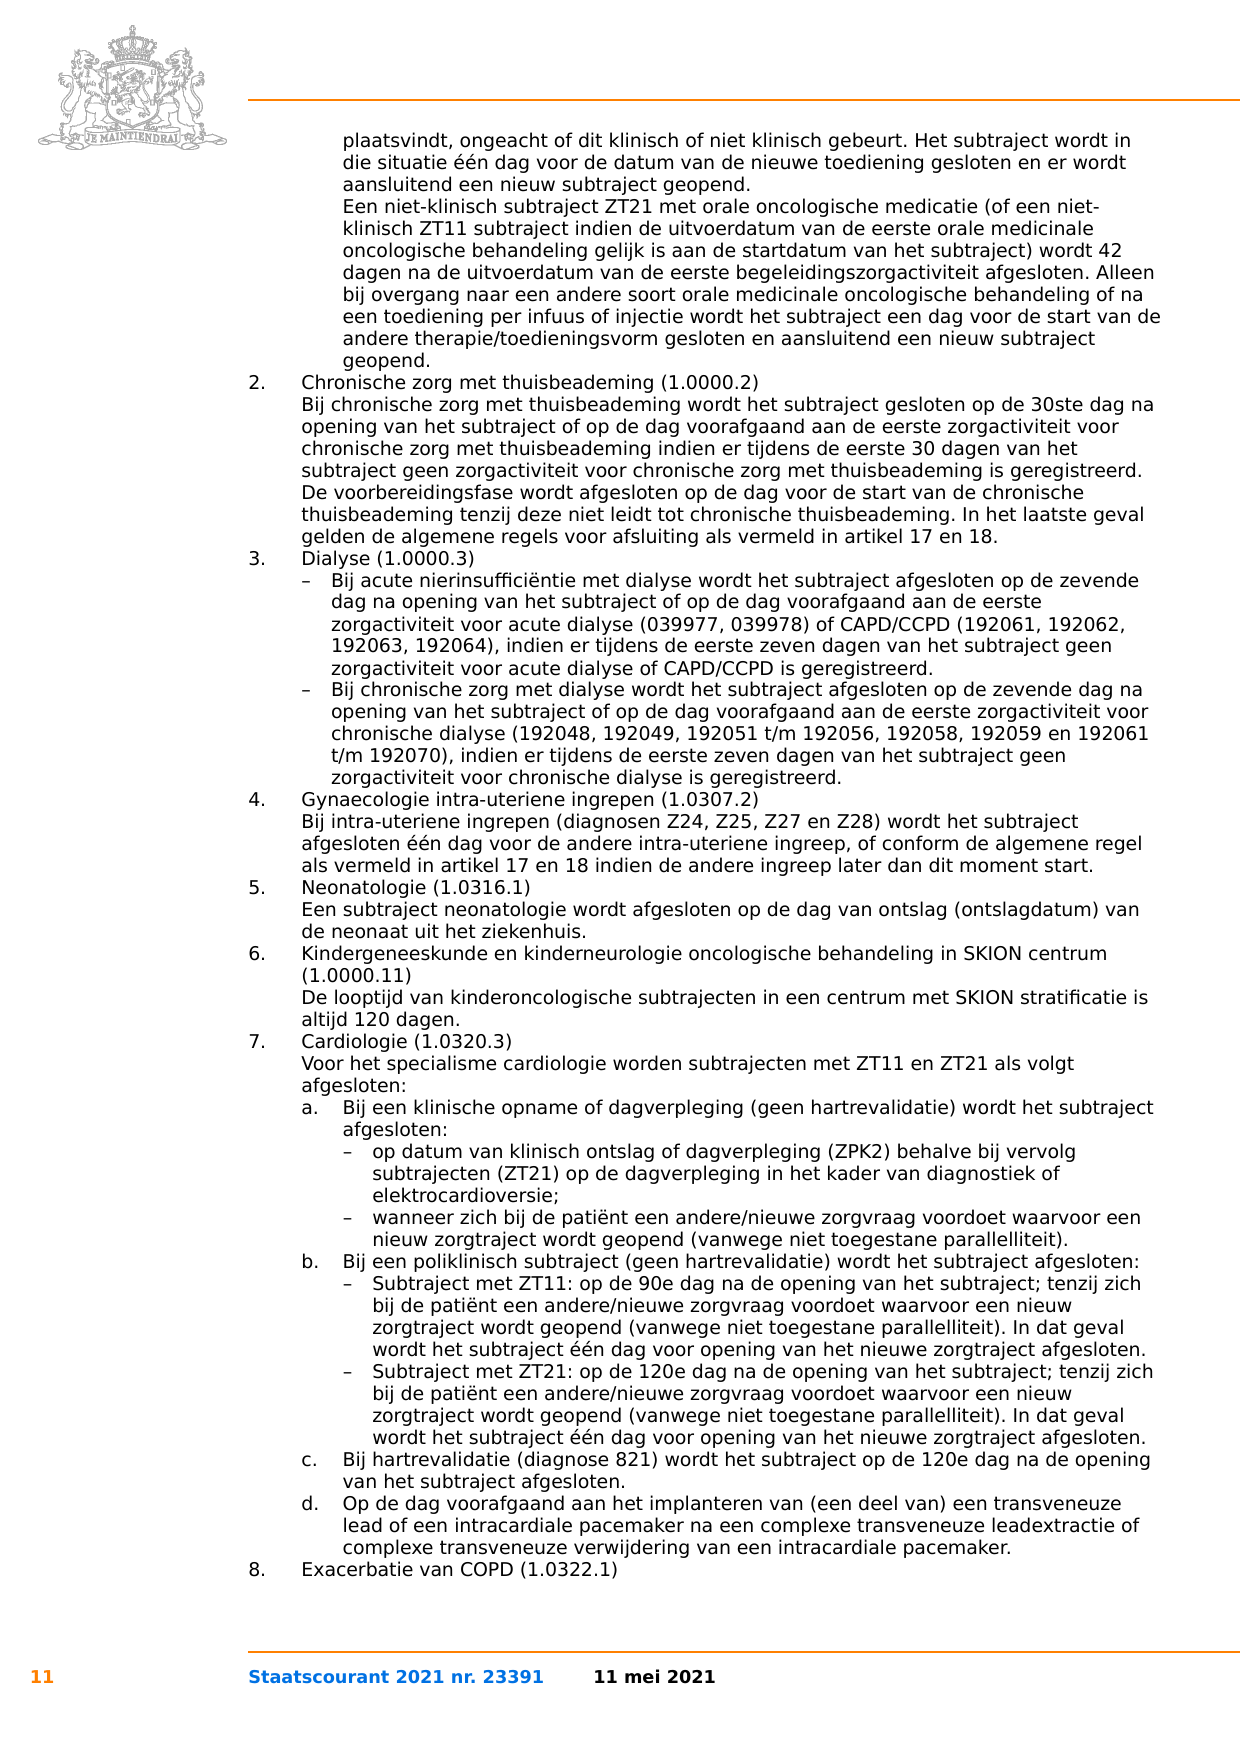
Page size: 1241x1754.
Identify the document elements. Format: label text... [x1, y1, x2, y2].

text Bij intra-uteriene ingrepen (diagnosen Z24, Z25, Z27 en Z28) wordt het subtraject afgesloten één dag voor de andere intra-uteriene ingreep, of conform de algemene regel als vermeld in artikel 17 en 18 indien de andere ingreep later dan dit moment start. [301, 811, 1163, 877]
text – Subtraject met ZT11: op de 90e dag na de opening van het subtraject; tenzij zich bij de patiënt een andere/nieuwe zorgvraag voordoet waarvoor een nieuw zorgtraject wordt geopend (vanwege niet toegestane parallelliteit). In dat geval wordt het subtraject één dag voor opening van het nieuwe zorgtraject afgesloten. [343, 1273, 1163, 1361]
text 8. Exacerbatie van COPD (1.0322.1) [248, 1558, 1163, 1581]
text – op datum van klinisch ontslag of dagverpleging (ZPK2) behalve bij vervolg subtrajecten (ZT21) op de dagverpleging in het kader van diagnostiek of elektrocardioversie; [343, 1141, 1163, 1207]
text De looptijd van kinderoncologische subtrajecten in een centrum met SKION stratificatie is altijd 120 dagen. [301, 987, 1163, 1031]
text 2. Chronische zorg met thuisbeademing (1.0000.2) [248, 372, 1163, 394]
text 7. Cardiologie (1.0320.3) [248, 1031, 1163, 1053]
text 4. Gynaecologie intra-uteriene ingrepen (1.0307.2) [248, 789, 1163, 811]
text – Bij acute nierinsufficiëntie met dialyse wordt het subtraject afgesloten op de zevende dag na opening van het subtraject of op de dag voorafgaand aan de eerste zorgactiviteit voor acute dialyse (039977, 039978) of CAPD/CCPD (192061, 192062, 192063, 192064), indien er tijdens de eerste zeven dagen van het subtraject geen zorgactiviteit voor acute dialyse of CAPD/CCPD is geregistreerd. [301, 569, 1163, 679]
text 5. Neonatologie (1.0316.1) [248, 877, 1163, 899]
picture [38, 25, 227, 150]
text b. Bij een poliklinisch subtraject (geen hartrevalidatie) wordt het subtraject afgesloten: [301, 1251, 1163, 1273]
text d. Op de dag voorafgaand aan het implanteren van (een deel van) een transveneuze lead of een intracardiale pacemaker na een complexe transveneuze leadextractie of complexe transveneuze verwijdering van een intracardiale pacemaker. [301, 1493, 1163, 1558]
text Voor het specialisme cardiologie worden subtrajecten met ZT11 en ZT21 als volgt afgesloten: [301, 1053, 1163, 1097]
text 6. Kindergeneeskunde en kinderneurologie oncologische behandeling in SKION centrum (1.0000.11) [248, 943, 1163, 987]
text Een subtraject neonatologie wordt afgesloten op de dag van ontslag (ontslagdatum) van de neonaat uit het ziekenhuis. [301, 899, 1163, 943]
text c. Bij hartrevalidatie (diagnose 821) wordt het subtraject op de 120e dag na de opening van het subtraject afgesloten. [301, 1449, 1163, 1493]
text Een niet-klinisch subtraject ZT21 met orale oncologische medicatie (of een niet- klinisch ZT11 subtraject indien de uitvoerdatum van de eerste orale medicinale oncologische behandeling gelijk is aan de startdatum van het subtraject) wordt 42 dagen na de uitvoerdatum van de eerste begeleidingszorgactiviteit afgesloten. Alleen bij overgang naar een andere soort orale medicinale oncologische behandeling of na een toediening per infuus of injectie wordt het subtraject een dag voor de start van de andere therapie/toedieningsvorm gesloten en aansluitend een nieuw subtraject geopend. [342, 196, 1163, 372]
text – wanneer zich bij de patiënt een andere/nieuwe zorgvraag voordoet waarvoor een nieuw zorgtraject wordt geopend (vanwege niet toegestane parallelliteit). [343, 1207, 1163, 1251]
text Bij chronische zorg met thuisbeademing wordt het subtraject gesloten op de 30ste dag na opening van het subtraject of op de dag voorafgaand aan de eerste zorgactiviteit voor chronische zorg met thuisbeademing indien er tijdens de eerste 30 dagen van het subtraject geen zorgactiviteit voor chronische zorg met thuisbeademing is geregistreerd. De voorbereidingsfase wordt afgesloten op de dag voor de start van de chronische thuisbeademing tenzij deze niet leidt tot chronische thuisbeademing. In het laatste geval gelden de algemene regels voor afsluiting als vermeld in artikel 17 en 18. [301, 394, 1163, 547]
text – Subtraject met ZT21: op de 120e dag na de opening van het subtraject; tenzij zich bij de patiënt een andere/nieuwe zorgvraag voordoet waarvoor een nieuw zorgtraject wordt geopend (vanwege niet toegestane parallelliteit). In dat geval wordt het subtraject één dag voor opening van het nieuwe zorgtraject afgesloten. [343, 1361, 1163, 1449]
text 3. Dialyse (1.0000.3) [248, 547, 1163, 569]
text – Bij chronische zorg met dialyse wordt het subtraject afgesloten op de zevende dag na opening van het subtraject of op de dag voorafgaand aan de eerste zorgactiviteit voor chronische dialyse (192048, 192049, 192051 t/m 192056, 192058, 192059 en 192061 t/m 192070), indien er tijdens de eerste zeven dagen van het subtraject geen zorgactiviteit voor chronische dialyse is geregistreerd. [301, 679, 1163, 789]
text a. Bij een klinische opname of dagverpleging (geen hartrevalidatie) wordt het subtraject afgesloten: [301, 1097, 1163, 1141]
text plaatsvindt, ongeacht of dit klinisch of niet klinisch gebeurt. Het subtraject wordt in die situatie één dag voor de datum van de nieuwe toediening gesloten en er wordt aansluitend een nieuw subtraject geopend. [342, 130, 1163, 196]
